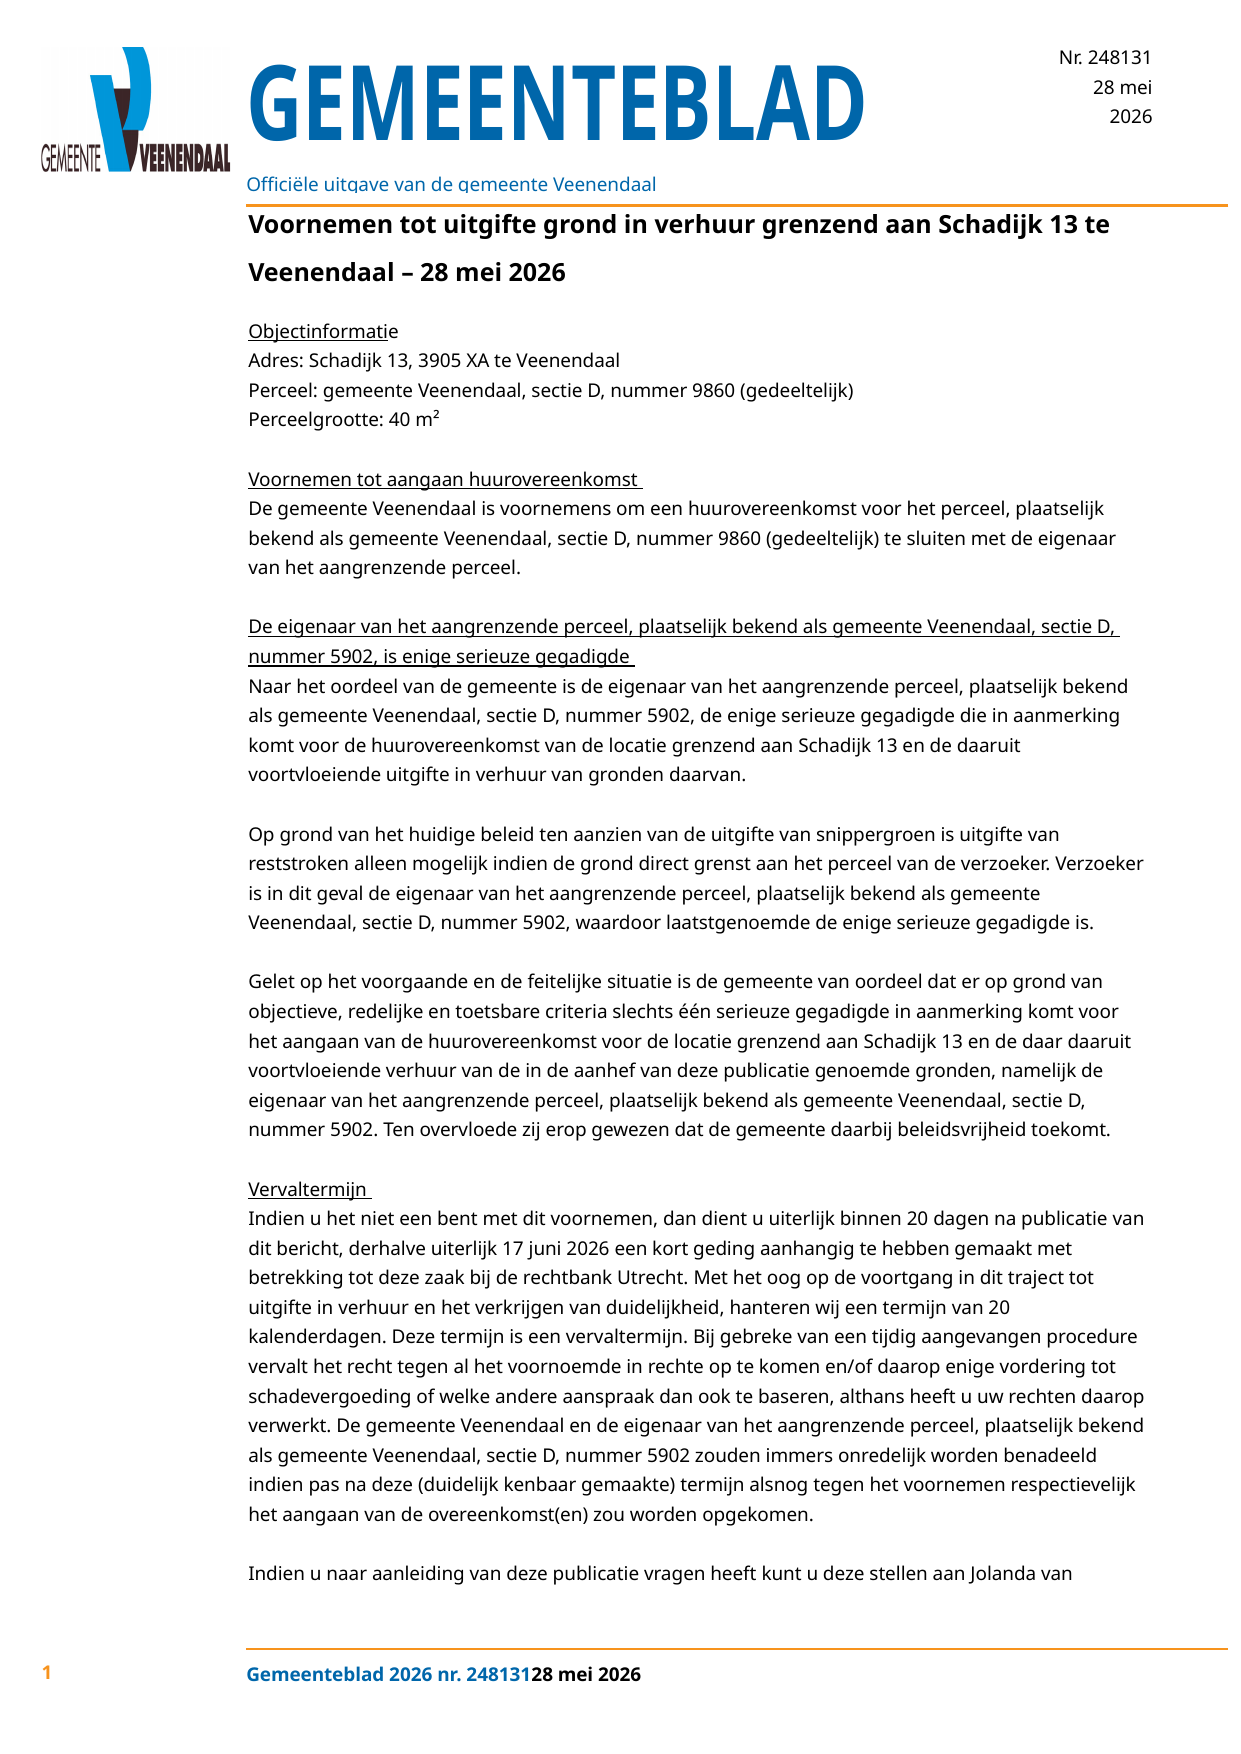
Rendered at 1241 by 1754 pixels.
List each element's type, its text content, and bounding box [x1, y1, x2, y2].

text Voornemen tot uitgifte grond in verhuur grenzend aan Schadijk 13 te Veenendaal – 28 mei 2026 [248, 207, 1152, 288]
text Naar het oordeel van de gemeente is de eigenaar van het aangrenzende perceel, plaatselijk bekend als gemeente Veenendaal, sectie D, nummer 5902, de enige serieuze gegadigde die in aanmerking komt voor de huurovereenkomst van de locatie grenzend aan Schadijk 13 en de daaruit voortvloeiende uitgifte in verhuur van gronden daarvan. [248, 673, 1152, 787]
text Indien u het niet een bent met dit voornemen, dan dient u uiterlijk binnen 20 dagen na publicatie van dit bericht, derhalve uiterlijk 17 juni 2026 een kort geding aanhangig te hebben gemaakt met betrekking tot deze zaak bij de rechtbank Utrecht. Met het oog op de voortgang in dit traject tot uitgifte in verhuur en het verkrijgen van duidelijkheid, hanteren wij een termijn van 20 kalenderdagen. Deze termijn is een vervaltermijn. Bij gebreke van een tijdig aangevangen procedure vervalt het recht tegen al het voornoemde in rechte op te komen en/of daarop enige vordering tot schadevergoeding of welke andere aanspraak dan ook te baseren, althans heeft u uw rechten daarop verwerkt. De gemeente Veenendaal en de eigenaar van het aangrenzende perceel, plaatselijk bekend als gemeente Veenendaal, sectie D, nummer 5902 zouden immers onredelijk worden benadeeld indien pas na deze (duidelijk kenbaar gemaakte) termijn alsnog tegen het voornemen respectievelijk het aangaan van de overeenkomst(en) zou worden opgekomen. [248, 1205, 1152, 1527]
text De gemeente Veenendaal is voornemens om een huurovereenkomst voor het perceel, plaatselijk bekend als gemeente Veenendaal, sectie D, nummer 9860 (gedeeltelijk) te sluiten met de eigenaar van het aangrenzende perceel. [248, 495, 1152, 580]
text Op grond van het huidige beleid ten aanzien van de uitgifte van snippergroen is uitgifte van reststroken alleen mogelijk indien de grond direct grenst aan het perceel van de verzoeker. Verzoeker is in dit geval de eigenaar van het aangrenzende perceel, plaatselijk bekend als gemeente Veenendaal, sectie D, nummer 5902, waardoor laatstgenoemde de enige serieuze gegadigde is. [248, 821, 1152, 935]
text Objectinformatie [248, 318, 1152, 344]
text De eigenaar van het aangrenzende perceel, plaatselijk bekend als gemeente Veenendaal, sectie D, nummer 5902, is enige serieuze gegadigde [248, 614, 1152, 669]
text Perceel: gemeente Veenendaal, sectie D, nummer 9860 (gedeeltelijk) [248, 377, 1152, 403]
text Adres: Schadijk 13, 3905 XA te Veenendaal [248, 347, 1152, 373]
text Indien u naar aanleiding van deze publicatie vragen heeft kunt u deze stellen aan Jolanda van [248, 1560, 1152, 1586]
picture [41, 47, 130, 172]
text Perceelgrootte: 40 m² [248, 407, 1152, 432]
picture [123, 47, 231, 172]
text Voornemen tot aangaan huurovereenkomst [248, 466, 1152, 492]
text Gelet op het voorgaande en de feitelijke situatie is de gemeente van oordeel dat er op grond van objectieve, redelijke en toetsbare criteria slechts één serieuze gegadigde in aanmerking komt voor het aangaan van de huurovereenkomst voor de locatie grenzend aan Schadijk 13 en de daar daaruit voortvloeiende verhuur van de in de aanhef van deze publicatie genoemde gronden, namelijk de eigenaar van het aangrenzende perceel, plaatselijk bekend als gemeente Veenendaal, sectie D, nummer 5902. Ten overvloede zij erop gewezen dat de gemeente daarbij beleidsvrijheid toekomt. [248, 969, 1152, 1142]
text Vervaltermijn [248, 1176, 1152, 1202]
